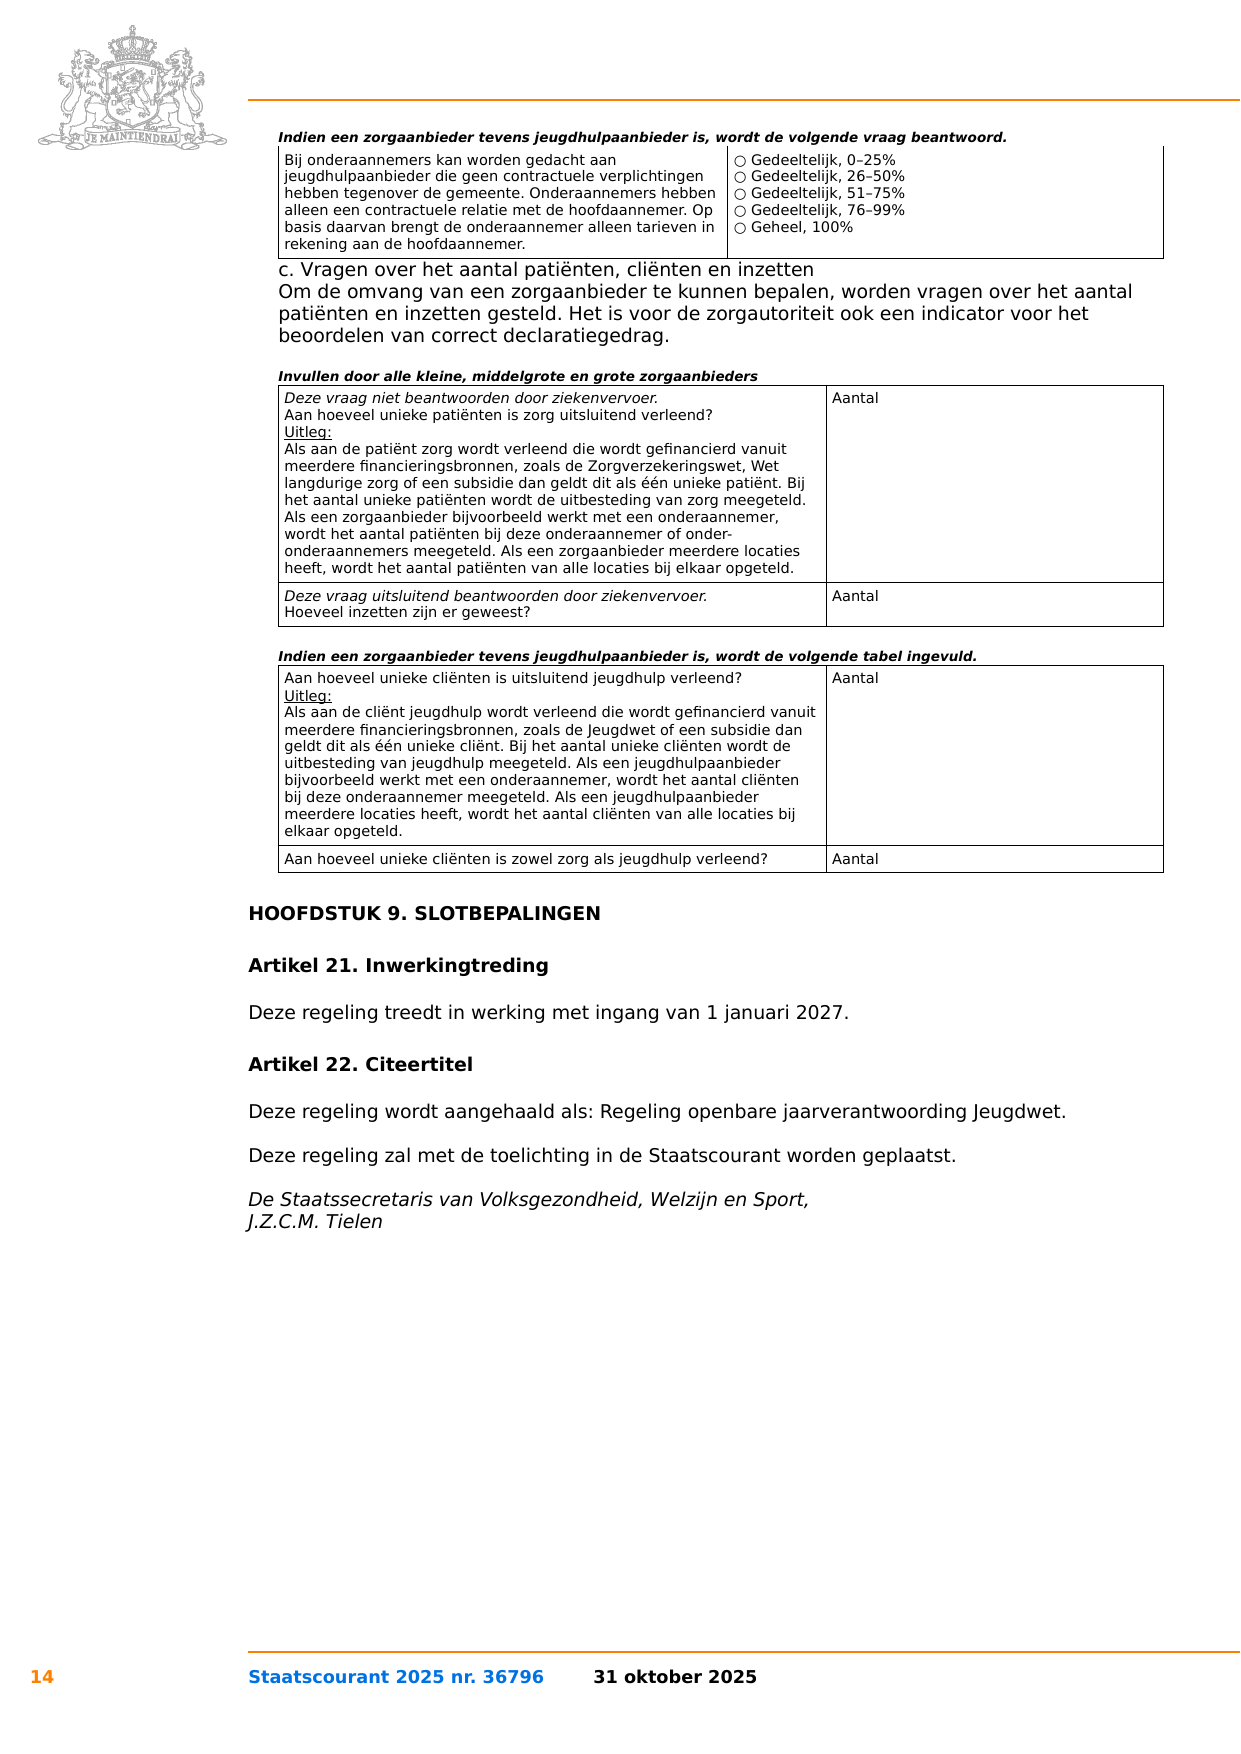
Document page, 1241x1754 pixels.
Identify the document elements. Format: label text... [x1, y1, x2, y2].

table_header Indien een zorgaanbieder tevens jeugdhulpaanbieder is, wordt de volgende vraag beantwoord. [278, 130, 1163, 146]
subtitle Artikel 22. Citeertitel [248, 1054, 1163, 1076]
table_header Indien een zorgaanbieder tevens jeugdhulpaanbieder is, wordt de volgende tabel ingevuld. [278, 649, 1163, 665]
table_cell Aantal [827, 846, 1163, 872]
text Deze regeling zal met de toelichting in de Staatscourant worden geplaatst. [248, 1145, 1163, 1167]
table_cell Aantal [827, 386, 1163, 582]
picture [38, 25, 227, 150]
text c. Vragen over het aantal patiënten, cliënten en inzetten [278, 259, 1163, 281]
table_header Invullen door alle kleine, middelgrote en grote zorgaanbieders [278, 369, 1163, 384]
table_cell ○ Gedeeltelijk, 0–25% ○ Gedeeltelijk, 26–50% ○ Gedeeltelijk, 51–75% ○ Gedeeltelijk, 76–99% ○ Geheel, 100% [728, 146, 1163, 258]
text De Staatssecretaris van Volksgezondheid, Welzijn en Sport, J.Z.C.M. Tielen [248, 1189, 1163, 1233]
subtitle Artikel 21. Inwerkingtreding [248, 955, 1163, 977]
table_cell Bij onderaannemers kan worden gedacht aan jeugdhulpaanbieder die geen contractuele verplichtingen hebben tegenover de gemeente. Onderaannemers hebben alleen een contractuele relatie met de hoofdaannemer. Op basis daarvan brengt de onderaannemer alleen tarieven in rekening aan de hoofdaannemer. [279, 146, 727, 258]
text Om de omvang van een zorgaanbieder te kunnen bepalen, worden vragen over het aantal patiënten en inzetten gesteld. Het is voor de zorgautoriteit ook een indicator voor het beoordelen van correct declaratiegedrag. [278, 281, 1163, 347]
table_cell Aan hoeveel unieke cliënten is uitsluitend jeugdhulp verleend? Uitleg: Als aan de cliënt jeugdhulp wordt verleend die wordt gefinancierd vanuit meerdere financieringsbronnen, zoals de Jeugdwet of een subsidie dan geldt dit als één unieke cliënt. Bij het aantal unieke cliënten wordt de uitbesteding van jeugdhulp meegeteld. Als een jeugdhulpaanbieder bijvoorbeeld werkt met een onderaannemer, wordt het aantal cliënten bij deze onderaannemer meegeteld. Als een jeugdhulpaanbieder meerdere locaties heeft, wordt het aantal cliënten van alle locaties bij elkaar opgeteld. [279, 666, 826, 845]
table_cell Aantal [827, 666, 1163, 845]
text Deze regeling wordt aangehaald als: Regeling openbare jaarverantwoording Jeugdwet. [248, 1101, 1163, 1123]
text Deze regeling treedt in werking met ingang van 1 januari 2027. [248, 1002, 1163, 1024]
table_cell Deze vraag niet beantwoorden door ziekenvervoer. Aan hoeveel unieke patiënten is zorg uitsluitend verleend? Uitleg: Als aan de patiënt zorg wordt verleend die wordt gefinancierd vanuit meerdere financieringsbronnen, zoals de Zorgverzekeringswet, Wet langdurige zorg of een subsidie dan geldt dit als één unieke patiënt. Bij het aantal unieke patiënten wordt de uitbesteding van zorg meegeteld. Als een zorgaanbieder bijvoorbeeld werkt met een onderaannemer, wordt het aantal patiënten bij deze onderaannemer of onder-onderaannemers meegeteld. Als een zorgaanbieder meerdere locaties heeft, wordt het aantal patiënten van alle locaties bij elkaar opgeteld. [279, 386, 826, 582]
subtitle HOOFDSTUK 9. SLOTBEPALINGEN [248, 903, 1163, 925]
table_cell Aan hoeveel unieke cliënten is zowel zorg als jeugdhulp verleend? [279, 846, 826, 872]
table_cell Deze vraag uitsluitend beantwoorden door ziekenvervoer. Hoeveel inzetten zijn er geweest? [279, 583, 826, 626]
table_cell Aantal [827, 583, 1163, 626]
